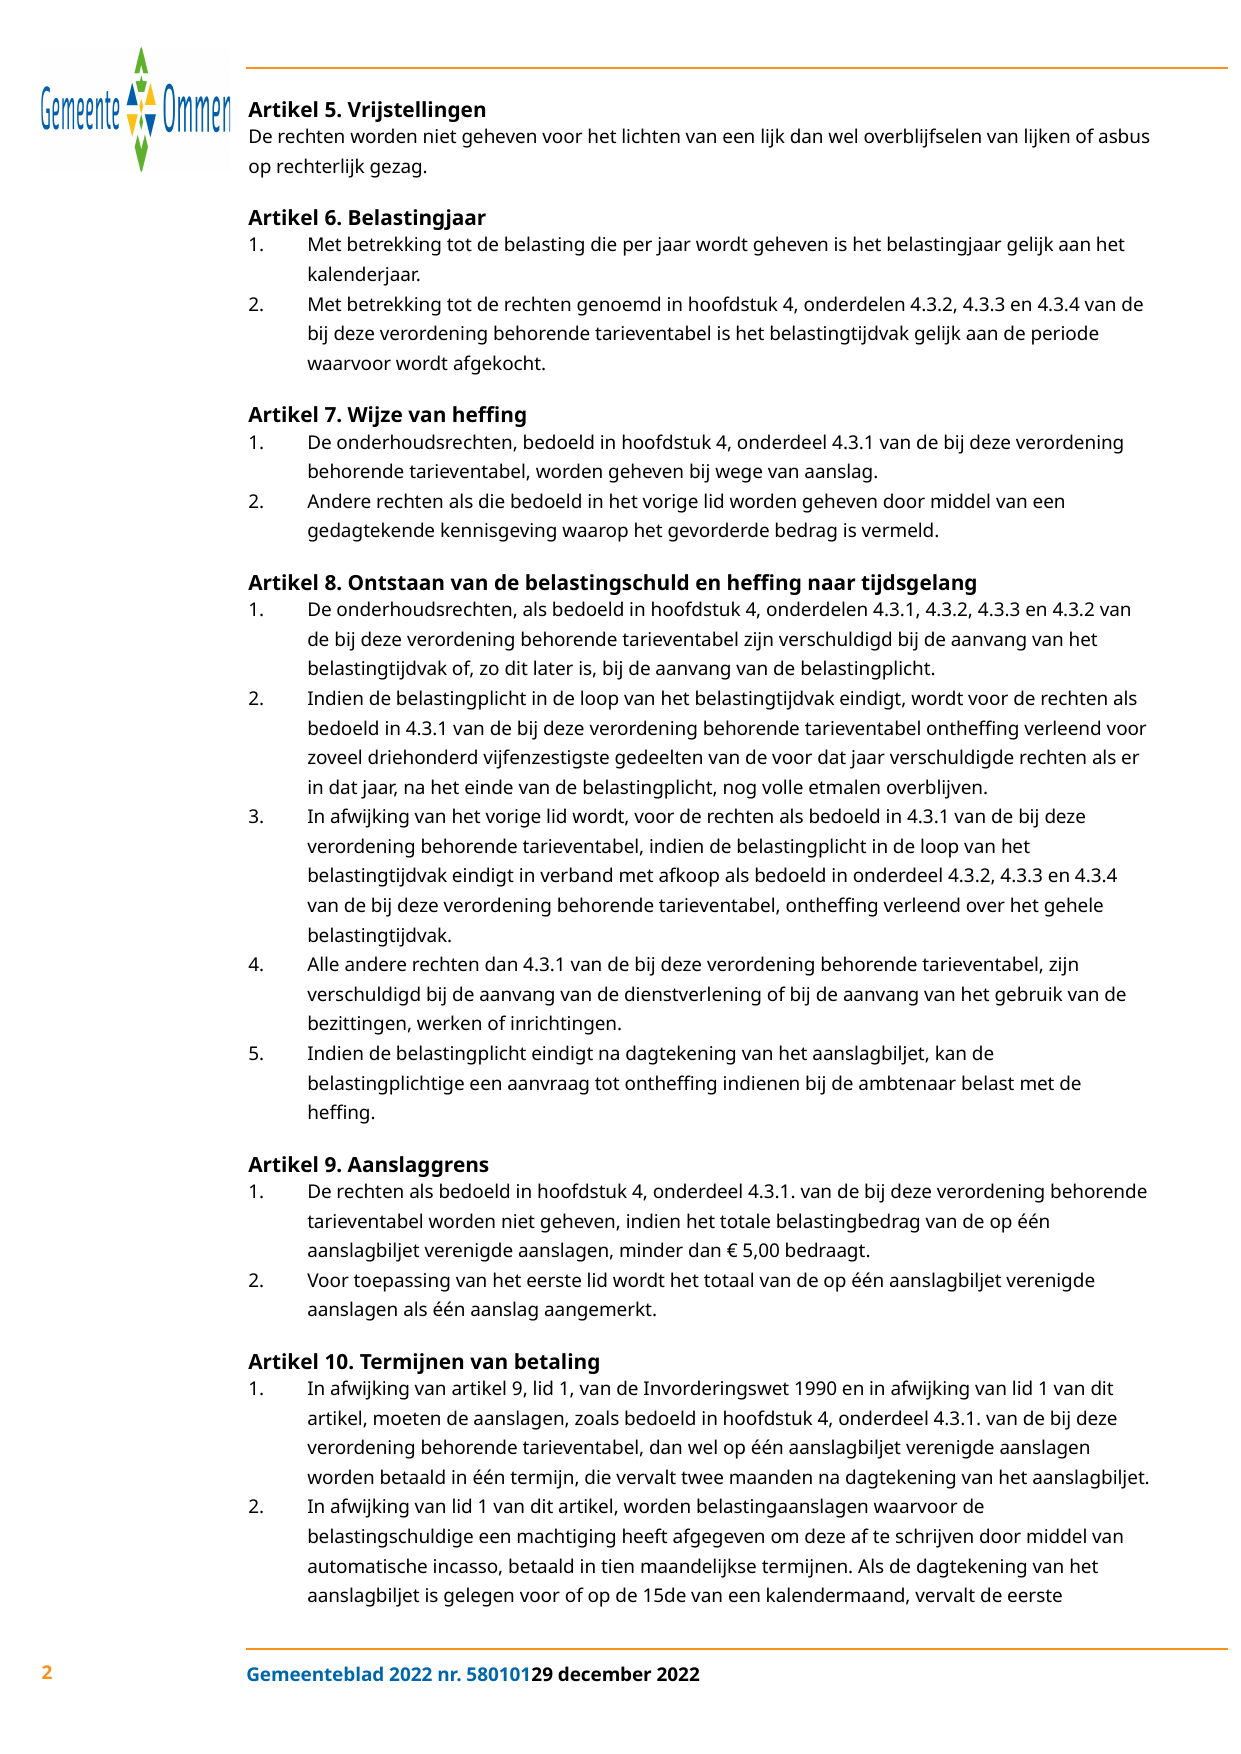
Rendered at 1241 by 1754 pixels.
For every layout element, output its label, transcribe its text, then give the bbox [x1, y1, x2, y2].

list Alle andere rechten dan 4.3.1 van de bij deze verordening behorende tarieventabel, zijn verschuldigd bij de aanvang van de dienstverlening of bij de aanvang van het gebruik van de bezittingen, werken of inrichtingen. [248, 951, 1152, 1036]
list De rechten als bedoeld in hoofdstuk 4, onderdeel 4.3.1. van de bij deze verordening behorende tarieventabel worden niet geheven, indien het totale belastingbedrag van de op één aanslagbiljet verenigde aanslagen, minder dan € 5,00 bedraagt. [248, 1178, 1152, 1263]
list Voor toepassing van het eerste lid wordt het totaal van de op één aanslagbiljet verenigde aanslagen als één aanslag aangemerkt. [248, 1267, 1152, 1322]
list Indien de belastingplicht eindigt na dagtekening van het aanslagbiljet, kan de belastingplichtige een aanvraag tot ontheffing indienen bij de ambtenaar belast met de heffing. [248, 1040, 1152, 1125]
list De onderhoudsrechten, als bedoeld in hoofdstuk 4, onderdelen 4.3.1, 4.3.2, 4.3.3 en 4.3.2 van de bij deze verordening behorende tarieventabel zijn verschuldigd bij de aanvang van het belastingtijdvak of, zo dit later is, bij de aanvang van de belastingplicht. [248, 596, 1152, 681]
text Artikel 6. Belastingjaar [248, 203, 1152, 232]
list Indien de belastingplicht in de loop van het belastingtijdvak eindigt, wordt voor de rechten als bedoeld in 4.3.1 van de bij deze verordening behorende tarieventabel ontheffing verleend voor zoveel driehonderd vijfenzestigste gedeelten van de voor dat jaar verschuldigde rechten als er in dat jaar, na het einde van de belastingplicht, nog volle etmalen overblijven. [248, 685, 1152, 800]
list In afwijking van het vorige lid wordt, voor de rechten als bedoeld in 4.3.1 van de bij deze verordening behorende tarieventabel, indien de belastingplicht in de loop van het belastingtijdvak eindigt in verband met afkoop als bedoeld in onderdeel 4.3.2, 4.3.3 en 4.3.4 van de bij deze verordening behorende tarieventabel, ontheffing verleend over het gehele belastingtijdvak. [248, 803, 1152, 948]
text Artikel 7. Wijze van heffing [248, 400, 1152, 429]
list Met betrekking tot de belasting die per jaar wordt geheven is het belastingjaar gelijk aan het kalenderjaar. [248, 232, 1152, 287]
list In afwijking van artikel 9, lid 1, van de Invorderingswet 1990 en in afwijking van lid 1 van dit artikel, moeten de aanslagen, zoals bedoeld in hoofdstuk 4, onderdeel 4.3.1. van de bij deze verordening behorende tarieventabel, dan wel op één aanslagbiljet verenigde aanslagen worden betaald in één termijn, die vervalt twee maanden na dagtekening van het aanslagbiljet. [248, 1375, 1152, 1490]
list Andere rechten als die bedoeld in het vorige lid worden geheven door middel van een gedagtekende kennisgeving waarop het gevorderde bedrag is vermeld. [248, 488, 1152, 543]
text Artikel 8. Ontstaan van de belastingschuld en heffing naar tijdsgelang [248, 568, 1152, 596]
list Met betrekking tot de rechten genoemd in hoofdstuk 4, onderdelen 4.3.2, 4.3.3 en 4.3.4 van de bij deze verordening behorende tarieventabel is het belastingtijdvak gelijk aan de periode waarvoor wordt afgekocht. [248, 291, 1152, 376]
text Artikel 10. Termijnen van betaling [248, 1347, 1152, 1375]
picture [41, 47, 231, 172]
list De onderhoudsrechten, bedoeld in hoofdstuk 4, onderdeel 4.3.1 van de bij deze verordening behorende tarieventabel, worden geheven bij wege van aanslag. [248, 429, 1152, 484]
text Artikel 9. Aanslaggrens [248, 1150, 1152, 1178]
list In afwijking van lid 1 van dit artikel, worden belastingaanslagen waarvoor de belastingschuldige een machtiging heeft afgegeven om deze af te schrijven door middel van automatische incasso, betaald in tien maandelijkse termijnen. Als de dagtekening van het aanslagbiljet is gelegen voor of op de 15de van een kalendermaand, vervalt de eerste [248, 1494, 1152, 1608]
text De rechten worden niet geheven voor het lichten van een lijk dan wel overblijfselen van lijken of asbus op rechterlijk gezag. [248, 123, 1152, 178]
text Artikel 5. Vrijstellingen [248, 95, 1152, 123]
